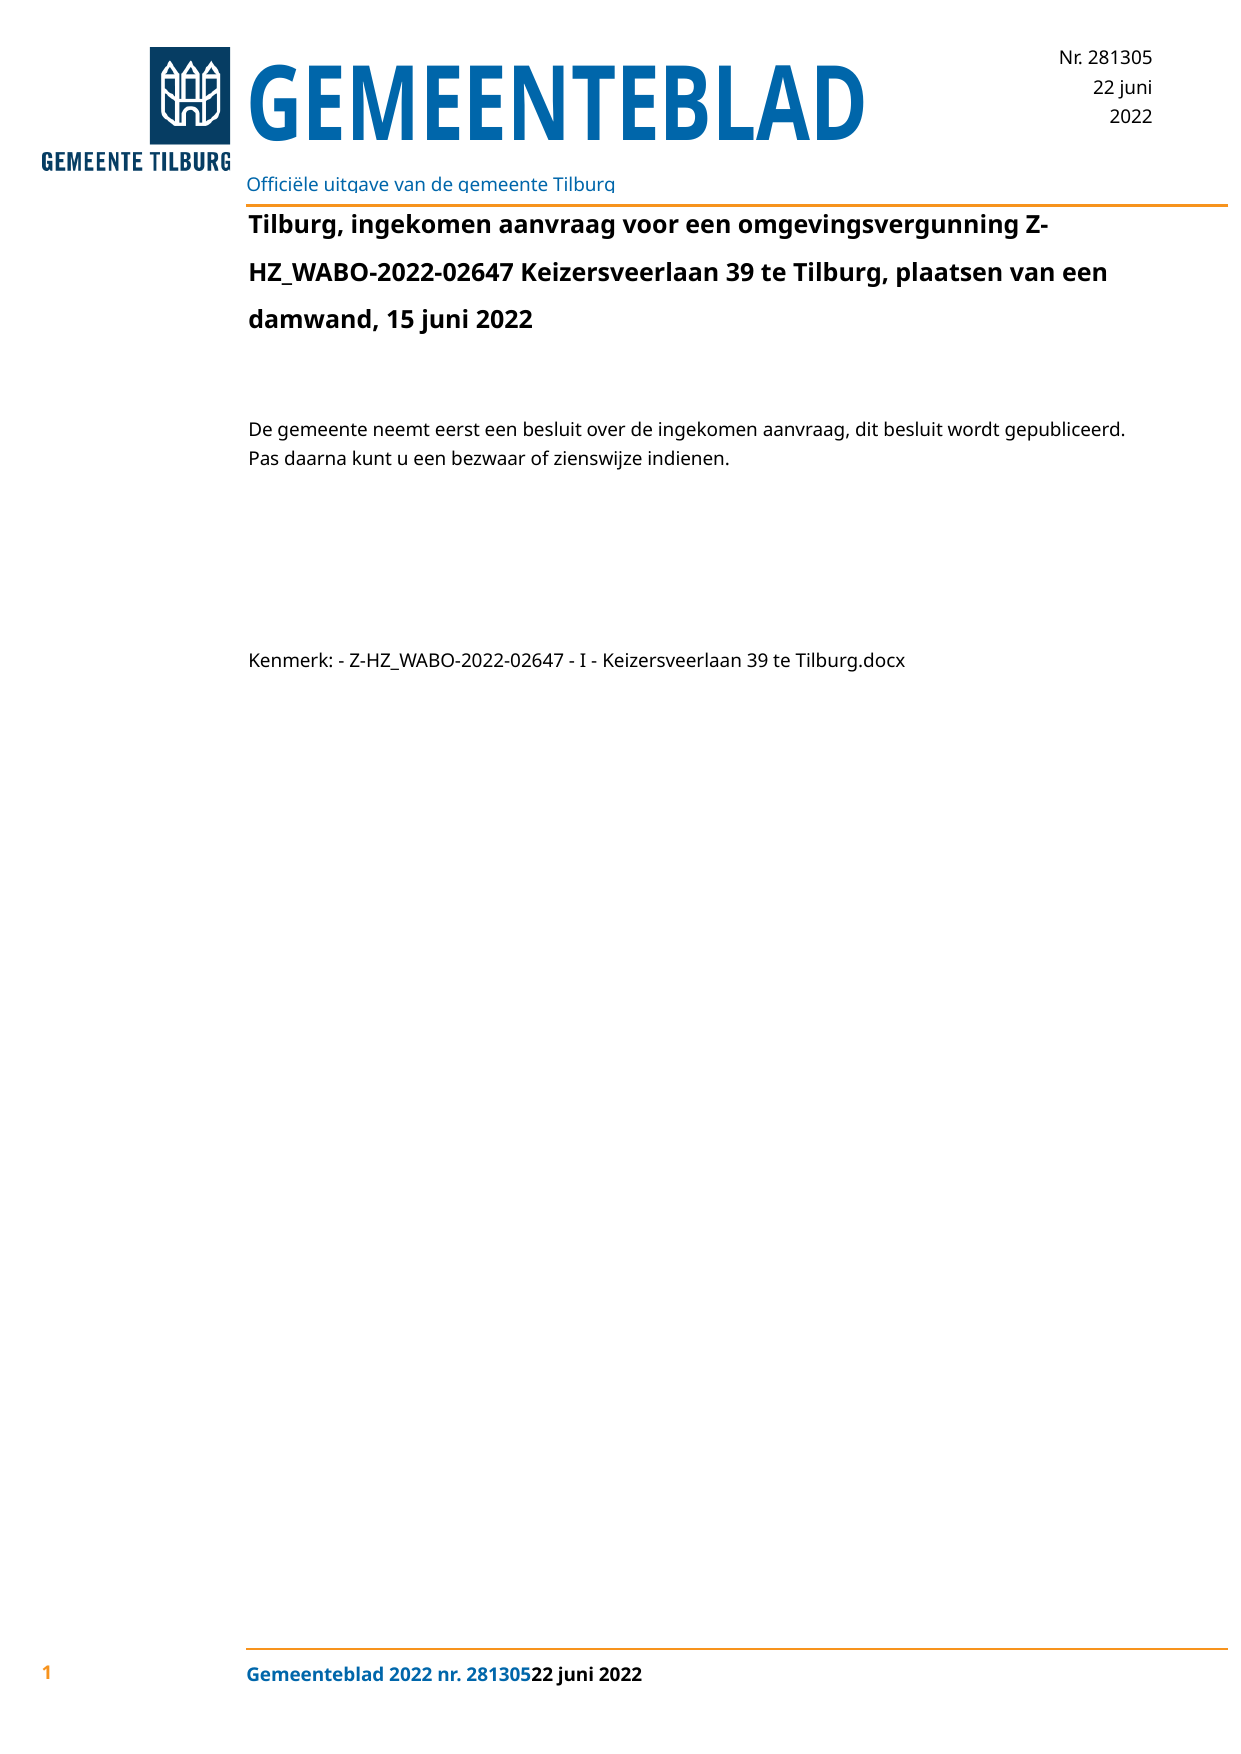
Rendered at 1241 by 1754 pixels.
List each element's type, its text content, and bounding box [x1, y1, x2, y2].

text De gemeente neemt eerst een besluit over de ingekomen aanvraag, dit besluit wordt gepubliceerd. Pas daarna kunt u een bezwaar of zienswijze indienen. [248, 416, 1152, 471]
text Tilburg, ingekomen aanvraag voor een omgevingsvergunning Z-HZ_WABO-2022-02647 Keizersveerlaan 39 te Tilburg, plaatsen van een damwand, 15 juni 2022 [248, 207, 1152, 336]
text Kenmerk: - Z-HZ_WABO-2022-02647 - I - Keizersveerlaan 39 te Tilburg.docx [248, 647, 1152, 673]
picture [41, 47, 231, 172]
